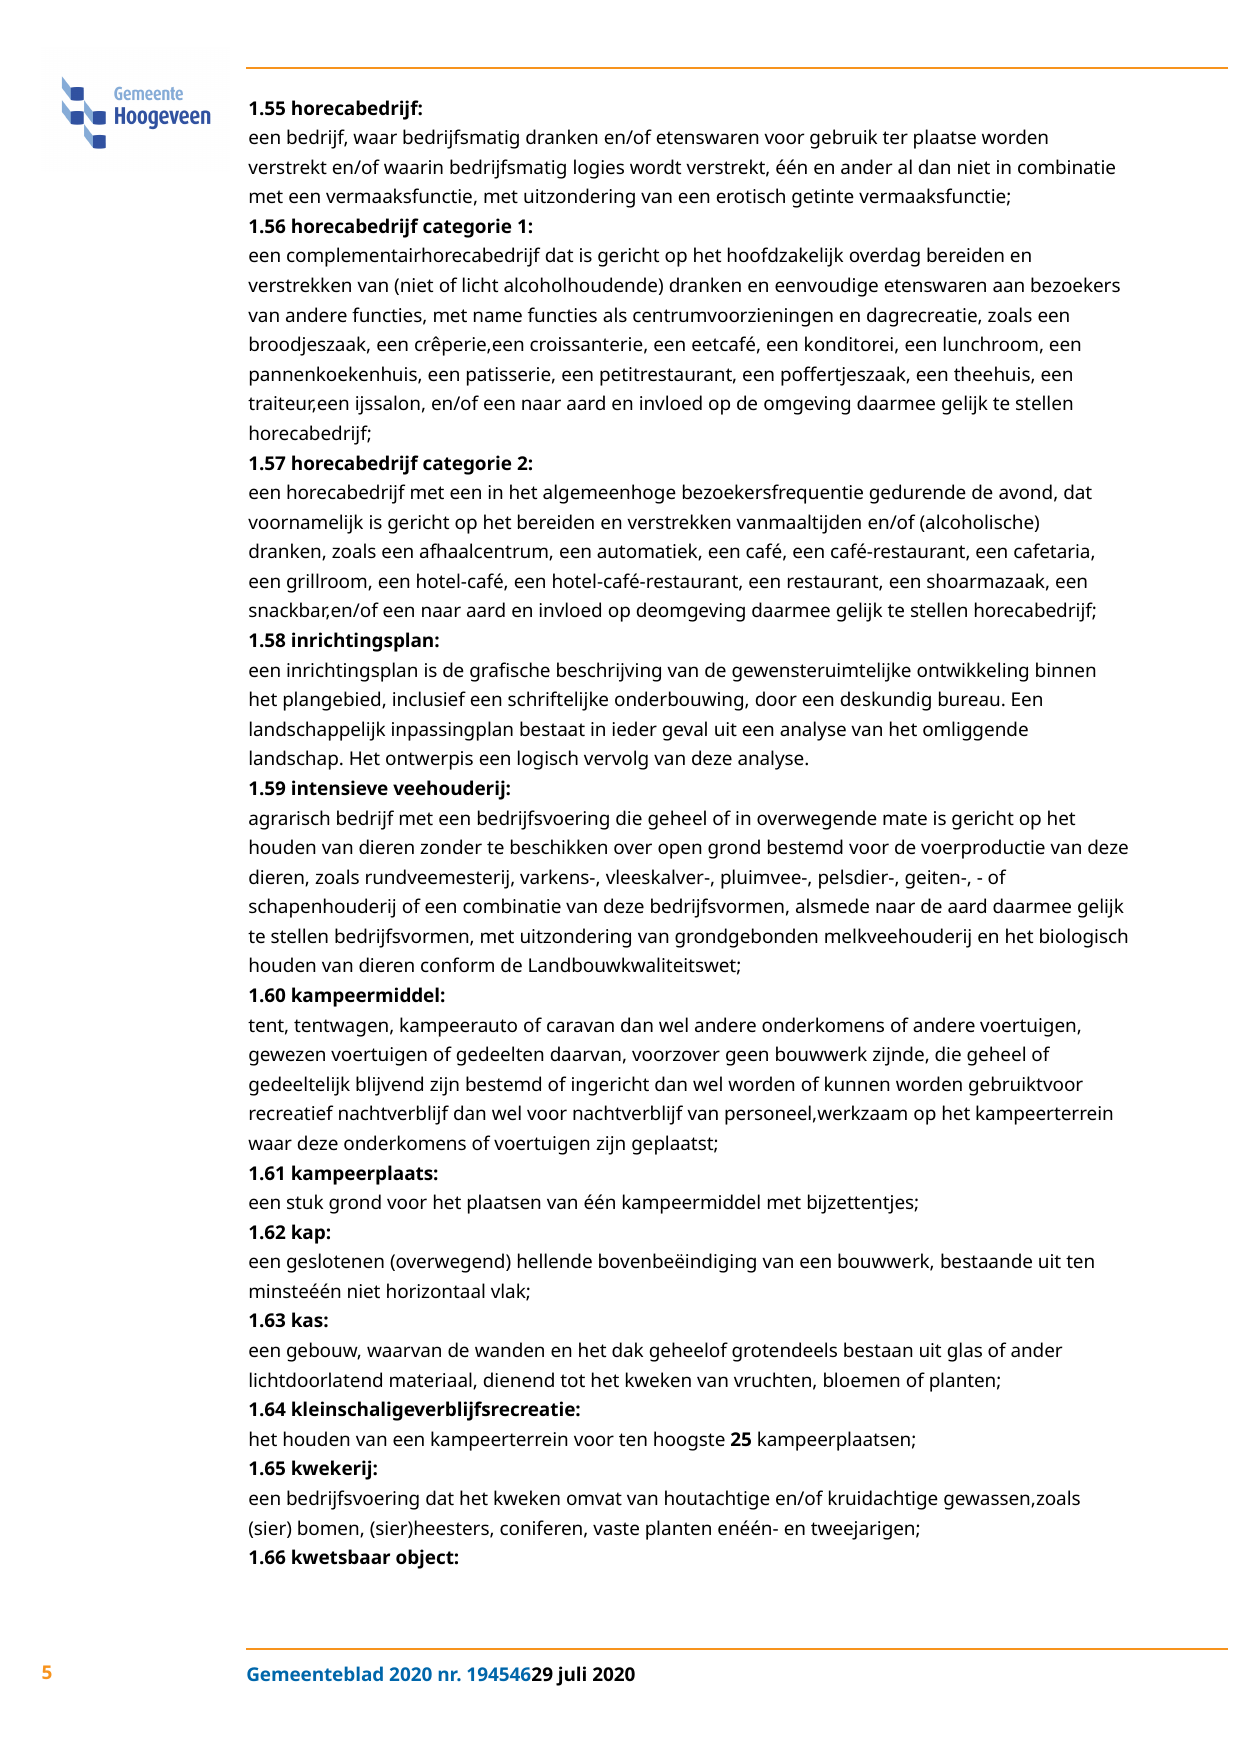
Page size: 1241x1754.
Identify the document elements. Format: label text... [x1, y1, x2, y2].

text een bedrijfsvoering dat het kweken omvat van houtachtige en/of kruidachtige gewassen,zoals (sier) bomen, (sier)heesters, coniferen, vaste planten enéén- en tweejarigen; [248, 1485, 1152, 1541]
text 1.60 kampeermiddel: [248, 982, 1152, 1008]
text agrarisch bedrijf met een bedrijfsvoering die geheel of in overwegende mate is gericht op het houden van dieren zonder te beschikken over open grond bestemd voor de voerproductie van deze dieren, zoals rundveemesterij, varkens-, vleeskalver-, pluimvee-, pelsdier-, geiten-, - of schapenhouderij of een combinatie van deze bedrijfsvormen, alsmede naar de aard daarmee gelijk te stellen bedrijfsvormen, met uitzondering van grondgebonden melkveehouderij en het biologisch houden van dieren conform de Landbouwkwaliteitswet; [248, 805, 1152, 978]
text tent, tentwagen, kampeerauto of caravan dan wel andere onderkomens of andere voertuigen, gewezen voertuigen of gedeelten daarvan, voorzover geen bouwwerk zijnde, die geheel of gedeeltelijk blijvend zijn bestemd of ingericht dan wel worden of kunnen worden gebruiktvoor recreatief nachtverblijf dan wel voor nachtverblijf van personeel,werkzaam op het kampeerterrein waar deze onderkomens of voertuigen zijn geplaatst; [248, 1012, 1152, 1156]
text 1.64 kleinschaligeverblijfsrecreatie: [248, 1396, 1152, 1422]
text 1.65 kwekerij: [248, 1456, 1152, 1481]
text 1.66 kwetsbaar object: [248, 1544, 1152, 1570]
text een bedrijf, waar bedrijfsmatig dranken en/of etenswaren voor gebruik ter plaatse worden verstrekt en/of waarin bedrijfsmatig logies wordt verstrekt, één en ander al dan niet in combinatie met een vermaaksfunctie, met uitzondering van een erotisch getinte vermaaksfunctie; [248, 124, 1152, 209]
text 1.63 kas: [248, 1308, 1152, 1333]
picture [41, 47, 231, 172]
text 1.61 kampeerplaats: [248, 1160, 1152, 1186]
text een inrichtingsplan is de grafische beschrijving van de gewensteruimtelijke ontwikkeling binnen het plangebied, inclusief een schriftelijke onderbouwing, door een deskundig bureau. Een landschappelijk inpassingplan bestaat in ieder geval uit een analyse van het omliggende landschap. Het ontwerpis een logisch vervolg van deze analyse. [248, 657, 1152, 771]
text 1.56 horecabedrijf categorie 1: [248, 213, 1152, 239]
text 1.57 horecabedrijf categorie 2: [248, 450, 1152, 476]
text een horecabedrijf met een in het algemeenhoge bezoekersfrequentie gedurende de avond, dat voornamelijk is gericht op het bereiden en verstrekken vanmaaltijden en/of (alcoholische) dranken, zoals een afhaalcentrum, een automatiek, een café, een café-restaurant, een cafetaria, een grillroom, een hotel-café, een hotel-café-restaurant, een restaurant, een shoarmazaak, een snackbar,en/of een naar aard en invloed op deomgeving daarmee gelijk te stellen horecabedrijf; [248, 479, 1152, 623]
text 1.62 kap: [248, 1219, 1152, 1245]
text 1.58 inrichtingsplan: [248, 627, 1152, 653]
text 1.59 intensieve veehouderij: [248, 775, 1152, 801]
text een geslotenen (overwegend) hellende bovenbeëindiging van een bouwwerk, bestaande uit ten minsteéén niet horizontaal vlak; [248, 1248, 1152, 1304]
text een complementairhorecabedrijf dat is gericht op het hoofdzakelijk overdag bereiden en verstrekken van (niet of licht alcoholhoudende) dranken en eenvoudige etenswaren aan bezoekers van andere functies, met name functies als centrumvoorzieningen en dagrecreatie, zoals een broodjeszaak, een crêperie,een croissanterie, een eetcafé, een konditorei, een lunchroom, een pannenkoekenhuis, een patisserie, een petitrestaurant, een poffertjeszaak, een theehuis, een traiteur,een ijssalon, en/of een naar aard en invloed op de omgeving daarmee gelijk te stellen horecabedrijf; [248, 243, 1152, 446]
text een gebouw, waarvan de wanden en het dak geheelof grotendeels bestaan uit glas of ander lichtdoorlatend materiaal, dienend tot het kweken van vruchten, bloemen of planten; [248, 1337, 1152, 1393]
text 1.55 horecabedrijf: [248, 95, 1152, 121]
text het houden van een kampeerterrein voor ten hoogste 25 kampeerplaatsen; [248, 1426, 1152, 1452]
text een stuk grond voor het plaatsen van één kampeermiddel met bijzettentjes; [248, 1189, 1152, 1215]
